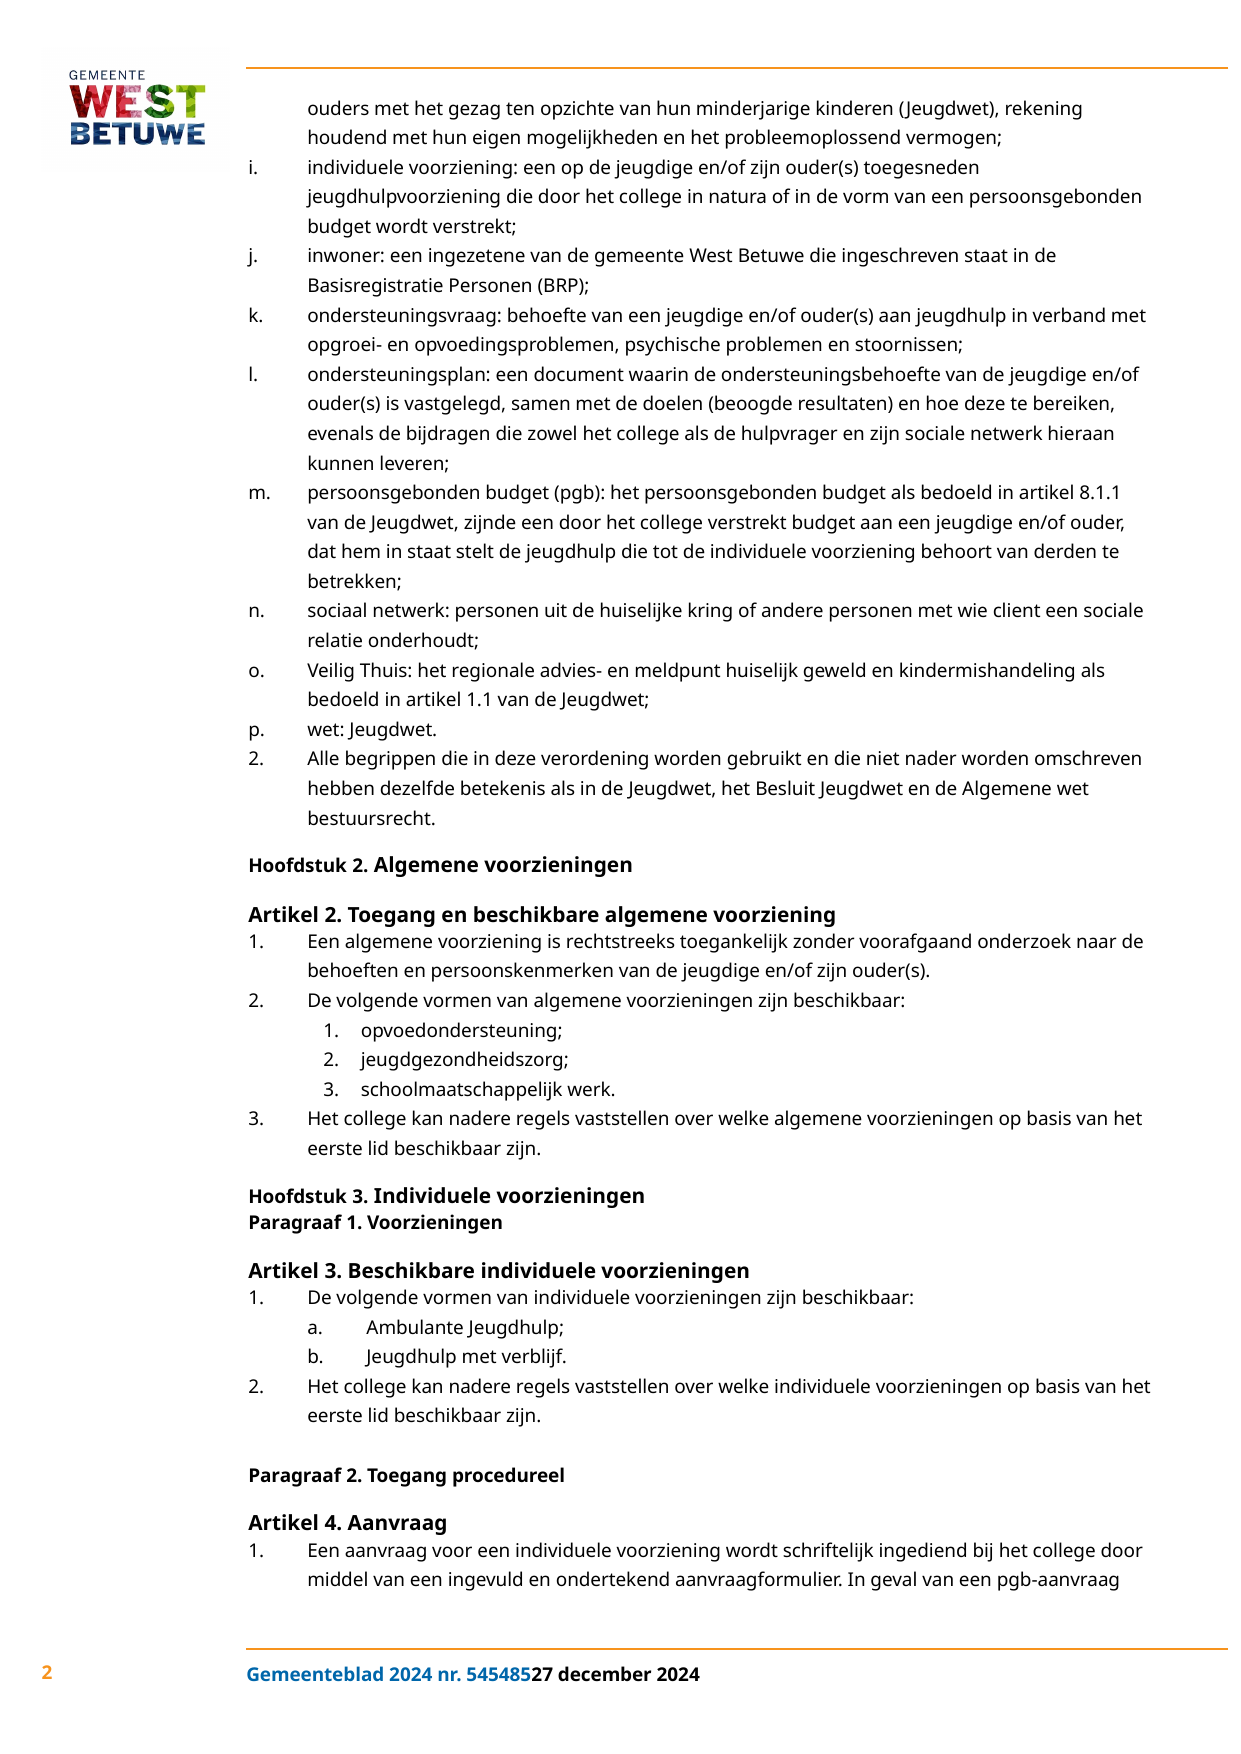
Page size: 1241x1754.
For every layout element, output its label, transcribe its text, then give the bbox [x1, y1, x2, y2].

list ondersteuningsvraag: behoefte van een jeugdige en/of ouder(s) aan jeugdhulp in verband met opgroei- en opvoedingsproblemen, psychische problemen en stoornissen; [248, 302, 1152, 357]
list De volgende vormen van algemene voorzieningen zijn beschikbaar: [248, 987, 1152, 1013]
list individuele voorziening: een op de jeugdige en/of zijn ouder(s) toegesneden jeugdhulpvoorziening die door het college in natura of in de vorm van een persoonsgebonden budget wordt verstrekt; [248, 154, 1152, 239]
list Jeugdhulp met verblijf. [307, 1343, 1152, 1369]
list sociaal netwerk: personen uit de huiselijke kring of andere personen met wie client een sociale relatie onderhoudt; [248, 598, 1152, 653]
text Hoofdstuk 2. Algemene voorzieningen [248, 850, 1152, 879]
list Ambulante Jeugdhulp; [307, 1314, 1152, 1339]
list Alle begrippen die in deze verordening worden gebruikt en die niet nader worden omschreven hebben dezelfde betekenis als in de Jeugdwet, het Besluit Jeugdwet en de Algemene wet bestuursrecht. [248, 746, 1152, 831]
list ondersteuningsplan: een document waarin de ondersteuningsbehoefte van de jeugdige en/of ouder(s) is vastgelegd, samen met de doelen (beoogde resultaten) en hoe deze te bereiken, evenals de bijdragen die zowel het college als de hulpvrager en zijn sociale netwerk hieraan kunnen leveren; [248, 361, 1152, 476]
text Paragraaf 1. Voorzieningen [248, 1209, 1152, 1235]
list ouders met het gezag ten opzichte van hun minderjarige kinderen (Jeugdwet), rekening houdend met hun eigen mogelijkheden en het probleemoplossend vermogen; [248, 95, 1152, 150]
list Een algemene voorziening is rechtstreeks toegankelijk zonder voorafgaand onderzoek naar de behoeften en persoonskenmerken van de jeugdige en/of zijn ouder(s). [248, 928, 1152, 983]
text Hoofdstuk 3. Individuele voorzieningen [248, 1181, 1152, 1209]
list Een aanvraag voor een individuele voorziening wordt schriftelijk ingediend bij het college door middel van een ingevuld en ondertekend aanvraagformulier. In geval van een pgb-aanvraag [248, 1537, 1152, 1592]
list jeugdgezondheidszorg; [323, 1046, 1152, 1072]
list opvoedondersteuning; [323, 1017, 1152, 1043]
text Artikel 2. Toegang en beschikbare algemene voorziening [248, 900, 1152, 928]
list schoolmaatschappelijk werk. [323, 1076, 1152, 1102]
list Veilig Thuis: het regionale advies- en meldpunt huiselijk geweld en kindermishandeling als bedoeld in artikel 1.1 van de Jeugdwet; [248, 657, 1152, 712]
text Artikel 4. Aanvraag [248, 1508, 1152, 1537]
list persoonsgebonden budget (pgb): het persoonsgebonden budget als bedoeld in artikel 8.1.1 van de Jeugdwet, zijnde een door het college verstrekt budget aan een jeugdige en/of ouder, dat hem in staat stelt de jeugdhulp die tot de individuele voorziening behoort van derden te betrekken; [248, 479, 1152, 594]
list inwoner: een ingezetene van de gemeente West Betuwe die ingeschreven staat in de Basisregistratie Personen (BRP); [248, 243, 1152, 298]
list wet: Jeugdwet. [248, 716, 1152, 742]
text Artikel 3. Beschikbare individuele voorzieningen [248, 1256, 1152, 1284]
text Paragraaf 2. Toegang procedureel [248, 1462, 1152, 1487]
list Het college kan nadere regels vaststellen over welke individuele voorzieningen op basis van het eerste lid beschikbaar zijn. [248, 1373, 1152, 1428]
list De volgende vormen van individuele voorzieningen zijn beschikbaar: [248, 1284, 1152, 1310]
list Het college kan nadere regels vaststellen over welke algemene voorzieningen op basis van het eerste lid beschikbaar zijn. [248, 1106, 1152, 1161]
picture [41, 47, 231, 172]
